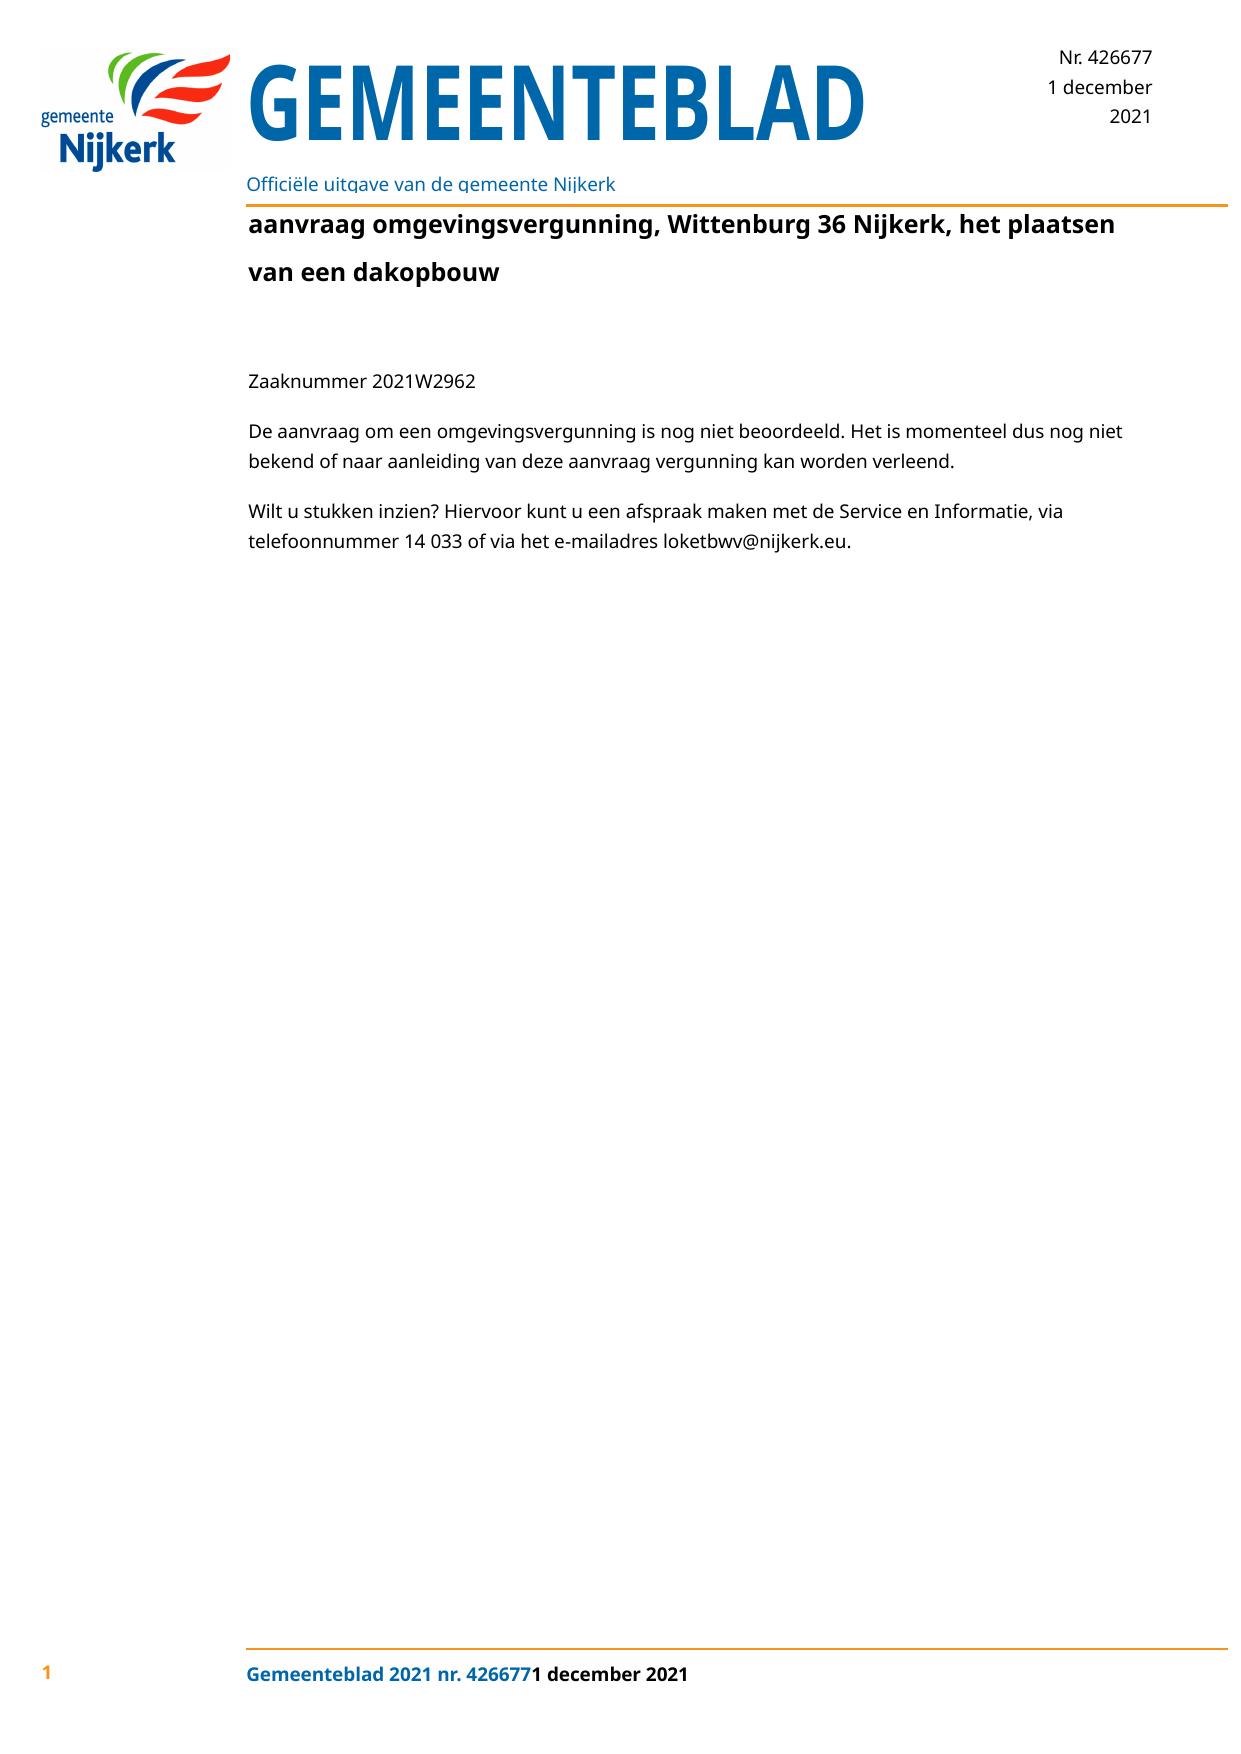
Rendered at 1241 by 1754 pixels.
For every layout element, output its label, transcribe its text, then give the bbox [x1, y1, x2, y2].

picture [41, 47, 231, 172]
text Zaaknummer 2021W2962 [248, 368, 1152, 394]
text De aanvraag om een omgevingsvergunning is nog niet beoordeeld. Het is momenteel dus nog niet bekend of naar aanleiding van deze aanvraag vergunning kan worden verleend. [248, 419, 1152, 474]
text Wilt u stukken inzien? Hiervoor kunt u een afspraak maken met de Service en Informatie, via telefoonnummer 14 033 of via het e-mailadres loketbwv@nijkerk.eu. [248, 499, 1152, 554]
text aanvraag omgevingsvergunning, Wittenburg 36 Nijkerk, het plaatsen van een dakopbouw [248, 207, 1152, 288]
